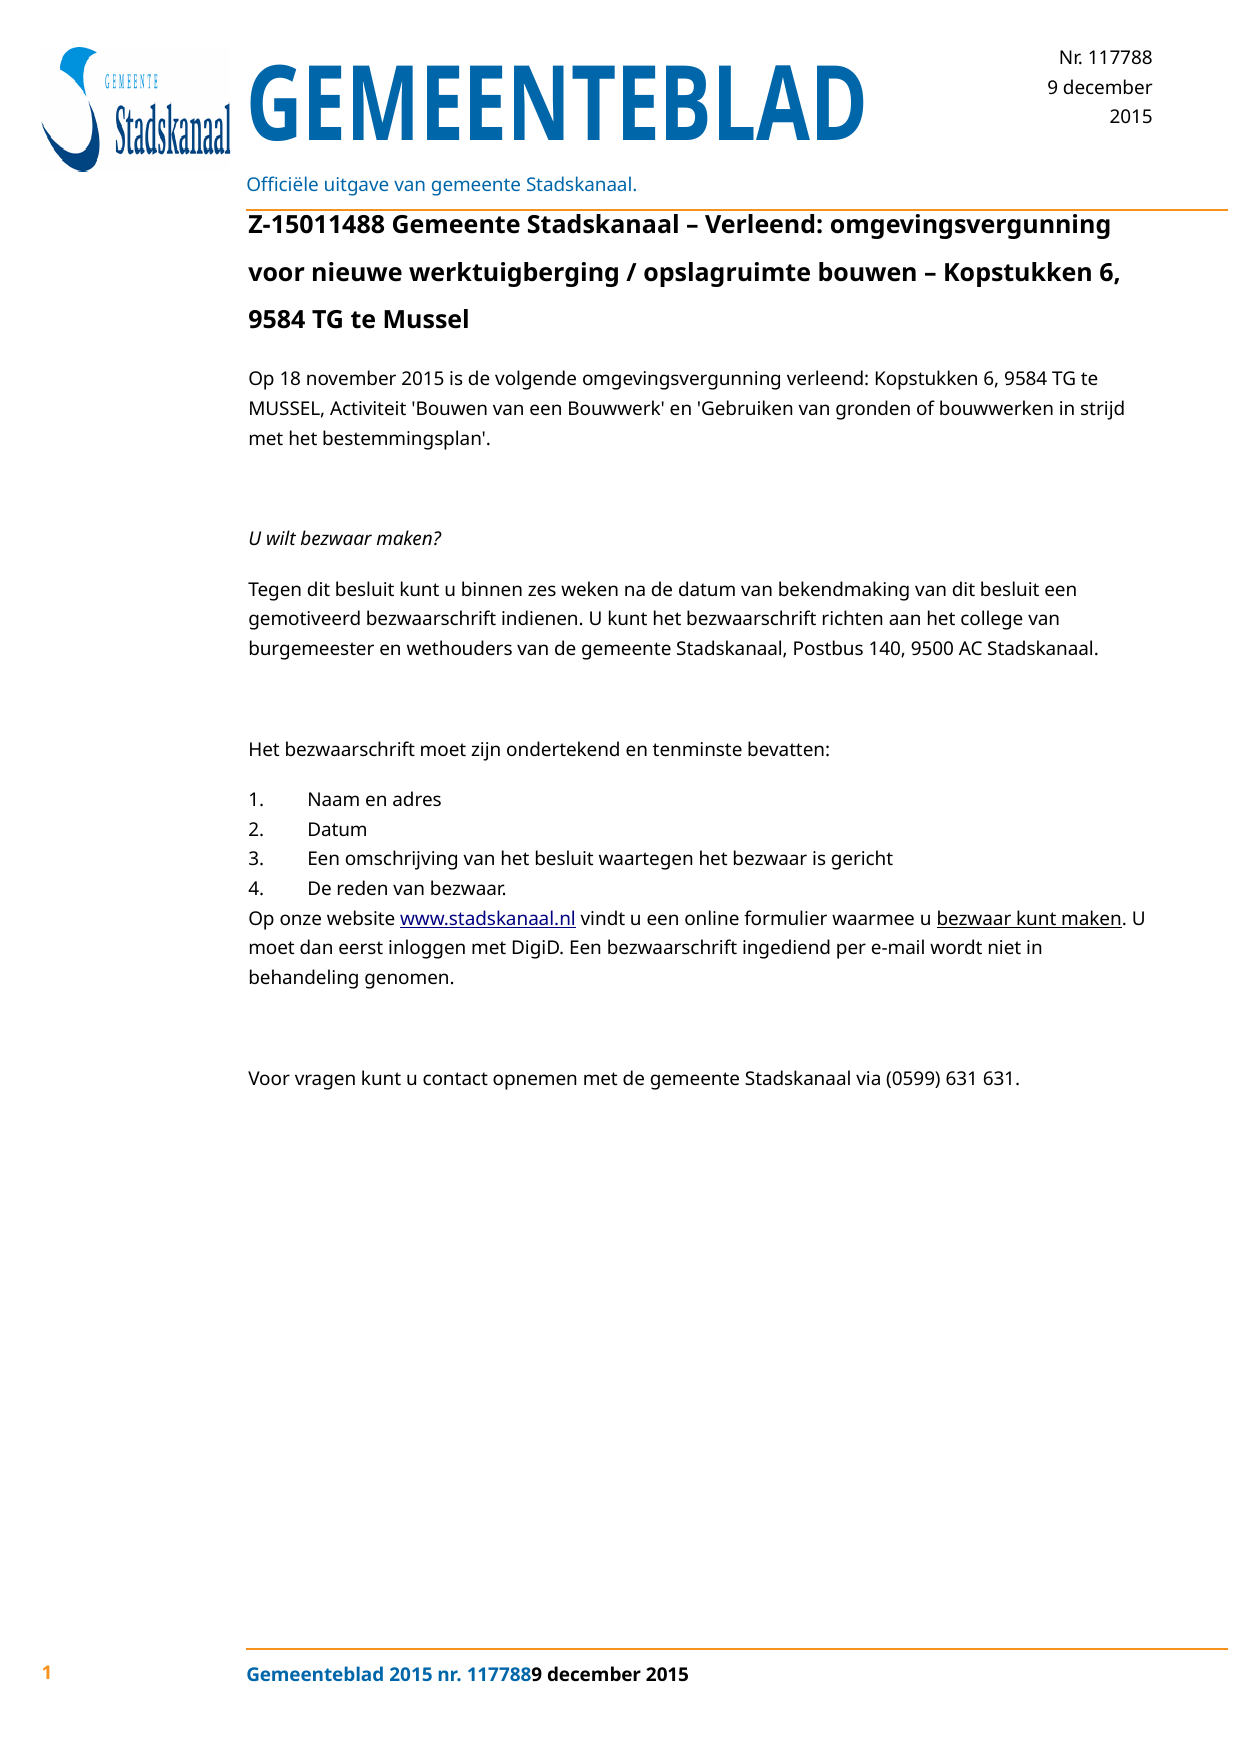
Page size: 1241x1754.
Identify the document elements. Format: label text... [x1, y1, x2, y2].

text Tegen dit besluit kunt u binnen zes weken na de datum van bekendmaking van dit besluit een gemotiveerd bezwaarschrift indienen. U kunt het bezwaarschrift richten aan het college van burgemeester en wethouders van de gemeente Stadskanaal, Postbus 140, 9500 AC Stadskanaal. [248, 576, 1152, 661]
text Voor vragen kunt u contact opnemen met de gemeente Stadskanaal via (0599) 631 631. [248, 1065, 1152, 1090]
list De reden van bezwaar. [248, 875, 1152, 901]
list Datum [248, 816, 1152, 842]
text Op onze website www.stadskanaal.nl vindt u een online formulier waarmee u bezwaar kunt maken. U moet dan eerst inloggen met DigiD. Een bezwaarschrift ingediend per e-mail wordt niet in behandeling genomen. [248, 905, 1152, 989]
text Het bezwaarschrift moet zijn ondertekend en tenminste bevatten: [248, 736, 1152, 762]
text U wilt bezwaar maken? [248, 526, 1152, 551]
list Een omschrijving van het besluit waartegen het bezwaar is gericht [248, 846, 1152, 871]
list Naam en adres [248, 786, 1152, 812]
text Op 18 november 2015 is de volgende omgevingsvergunning verleend: Kopstukken 6, 9584 TG te MUSSEL, Activiteit 'Bouwen van een Bouwwerk' en 'Gebruiken van gronden of bouwwerken in strijd met het bestemmingsplan'. [248, 366, 1152, 450]
picture [41, 47, 231, 172]
text Z-15011488 Gemeente Stadskanaal – Verleend: omgevingsvergunning voor nieuwe werktuigberging / opslagruimte bouwen – Kopstukken 6, 9584 TG te Mussel [248, 211, 1152, 336]
